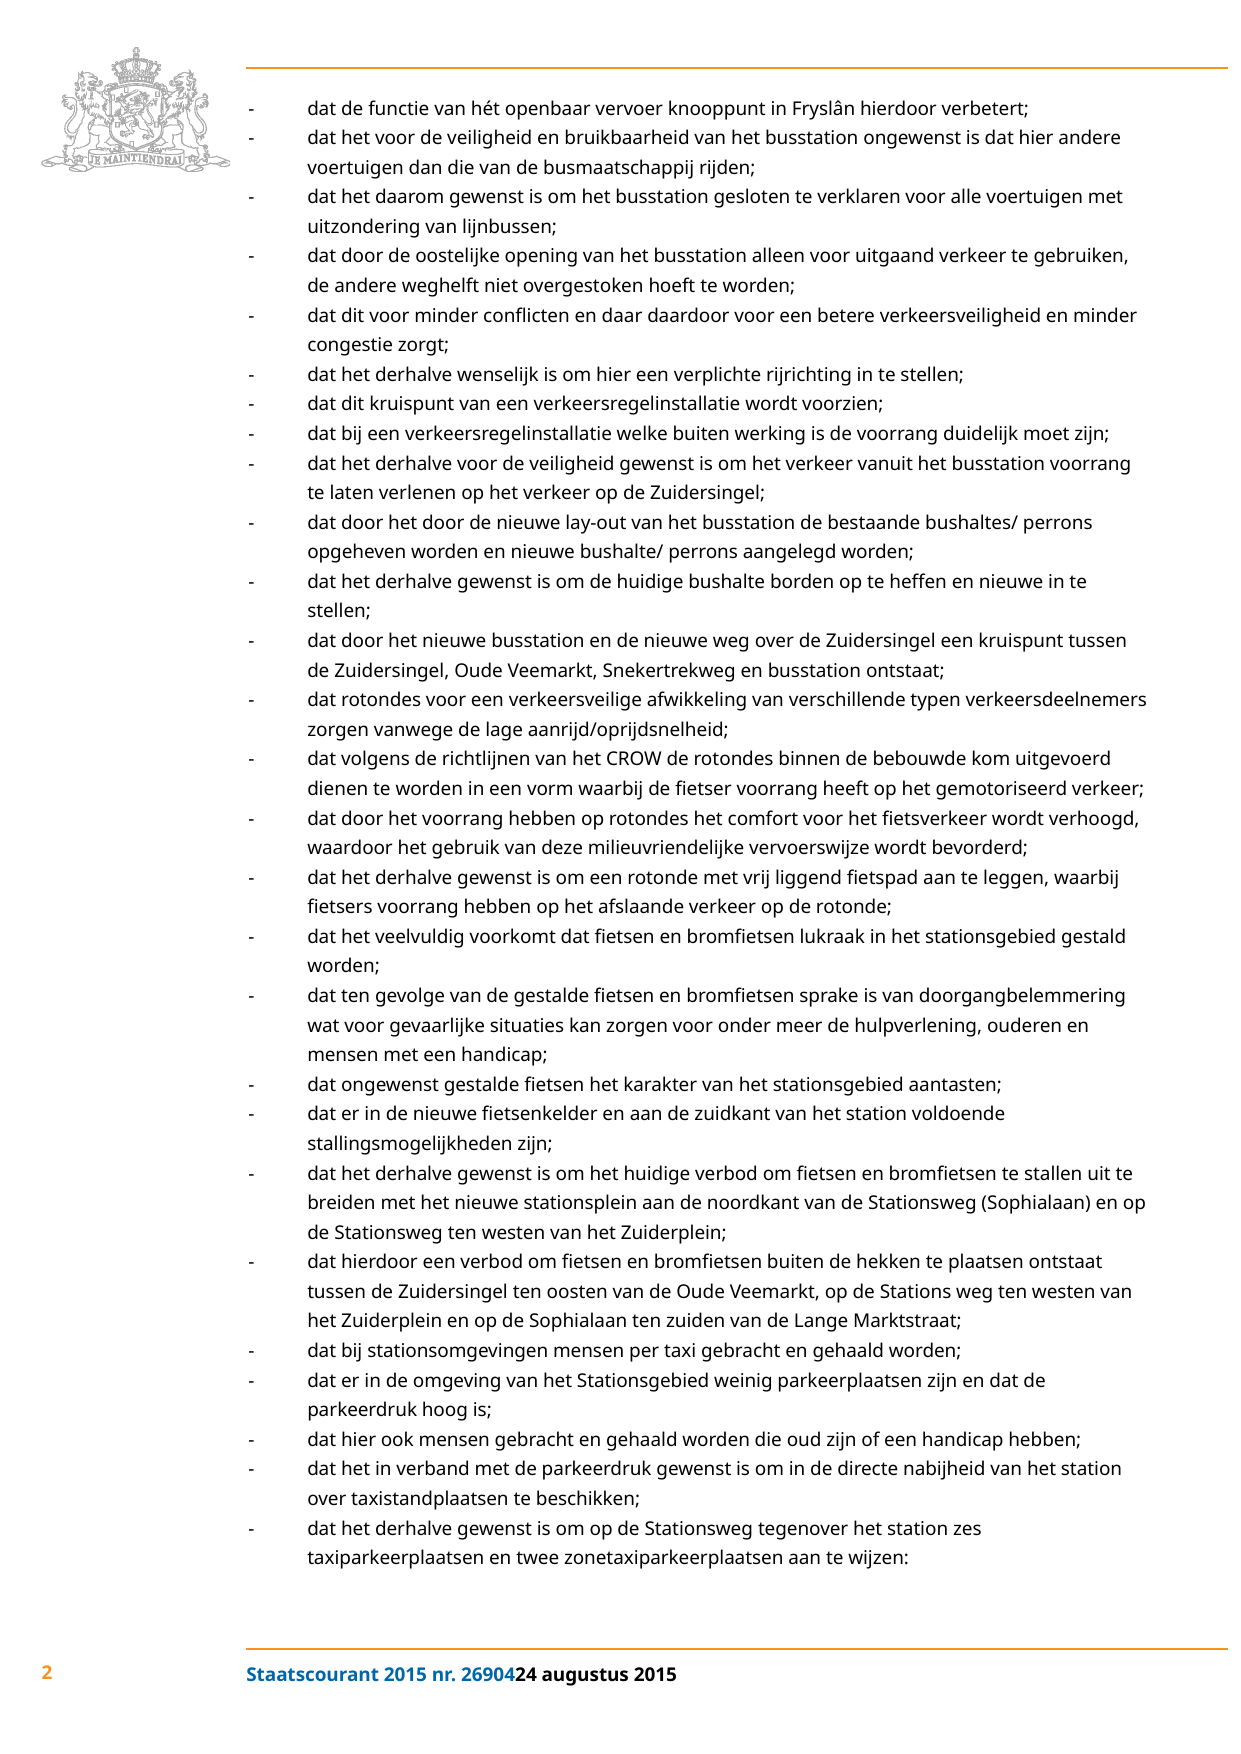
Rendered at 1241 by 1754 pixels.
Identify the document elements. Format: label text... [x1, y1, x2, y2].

list dat het veelvuldig voorkomt dat fietsen en bromfietsen lukraak in het stationsgebied gestald worden; [248, 923, 1152, 978]
list dat rotondes voor een verkeersveilige afwikkeling van verschillende typen verkeersdeelnemers zorgen vanwege de lage aanrijd/oprijdsnelheid; [248, 686, 1152, 742]
list dat ten gevolge van de gestalde fietsen en bromfietsen sprake is van doorgangbelemmering wat voor gevaarlijke situaties kan zorgen voor onder meer de hulpverlening, ouderen en mensen met een handicap; [248, 982, 1152, 1067]
list dat door het nieuwe busstation en de nieuwe weg over de Zuidersingel een kruispunt tussen de Zuidersingel, Oude Veemarkt, Snekertrekweg en busstation ontstaat; [248, 627, 1152, 683]
list dat het in verband met de parkeerdruk gewenst is om in de directe nabijheid van het station over taxistandplaatsen te beschikken; [248, 1456, 1152, 1511]
list dat het derhalve gewenst is om een rotonde met vrij liggend fietspad aan te leggen, waarbij fietsers voorrang hebben op het afslaande verkeer op de rotonde; [248, 864, 1152, 919]
list dat het voor de veiligheid en bruikbaarheid van het busstation ongewenst is dat hier andere voertuigen dan die van de busmaatschappij rijden; [248, 124, 1152, 180]
list dat er in de omgeving van het Stationsgebied weinig parkeerplaatsen zijn en dat de parkeerdruk hoog is; [248, 1367, 1152, 1422]
list dat door het voorrang hebben op rotondes het comfort voor het fietsverkeer wordt verhoogd, waardoor het gebruik van deze milieuvriendelijke vervoerswijze wordt bevorderd; [248, 805, 1152, 860]
list dat hierdoor een verbod om fietsen en bromfietsen buiten de hekken te plaatsen ontstaat tussen de Zuidersingel ten oosten van de Oude Veemarkt, op de Stations weg ten westen van het Zuiderplein en op de Sophialaan ten zuiden van de Lange Marktstraat; [248, 1248, 1152, 1333]
list dat het daarom gewenst is om het busstation gesloten te verklaren voor alle voertuigen met uitzondering van lijnbussen; [248, 183, 1152, 239]
list dat volgens de richtlijnen van het CROW de rotondes binnen de bebouwde kom uitgevoerd dienen te worden in een vorm waarbij de fietser voorrang heeft op het gemotoriseerd verkeer; [248, 746, 1152, 801]
list dat de functie van hét openbaar vervoer knooppunt in Fryslân hierdoor verbetert; [248, 95, 1152, 121]
list dat door de oostelijke opening van het busstation alleen voor uitgaand verkeer te gebruiken, de andere weghelft niet overgestoken hoeft te worden; [248, 243, 1152, 298]
list dat bij stationsomgevingen mensen per taxi gebracht en gehaald worden; [248, 1337, 1152, 1363]
list dat het derhalve gewenst is om het huidige verbod om fietsen en bromfietsen te stallen uit te breiden met het nieuwe stationsplein aan de noordkant van de Stationsweg (Sophialaan) en op de Stationsweg ten westen van het Zuiderplein; [248, 1160, 1152, 1245]
list dat bij een verkeersregelinstallatie welke buiten werking is de voorrang duidelijk moet zijn; [248, 420, 1152, 446]
list dat door het door de nieuwe lay-out van het busstation de bestaande bushaltes/ perrons opgeheven worden en nieuwe bushalte/ perrons aangelegd worden; [248, 509, 1152, 564]
list dat er in de nieuwe fietsenkelder en aan de zuidkant van het station voldoende stallingsmogelijkheden zijn; [248, 1101, 1152, 1156]
list dat het derhalve wenselijk is om hier een verplichte rijrichting in te stellen; [248, 361, 1152, 387]
list dat dit kruispunt van een verkeersregelinstallatie wordt voorzien; [248, 391, 1152, 416]
list dat hier ook mensen gebracht en gehaald worden die oud zijn of een handicap hebben; [248, 1426, 1152, 1452]
list dat het derhalve voor de veiligheid gewenst is om het verkeer vanuit het busstation voorrang te laten verlenen op het verkeer op de Zuidersingel; [248, 450, 1152, 505]
list dat ongewenst gestalde fietsen het karakter van het stationsgebied aantasten; [248, 1071, 1152, 1097]
picture [41, 47, 231, 172]
list dat dit voor minder conflicten en daar daardoor voor een betere verkeersveiligheid en minder congestie zorgt; [248, 302, 1152, 357]
list dat het derhalve gewenst is om de huidige bushalte borden op te heffen en nieuwe in te stellen; [248, 568, 1152, 623]
list dat het derhalve gewenst is om op de Stationsweg tegenover het station zes taxiparkeerplaatsen en twee zonetaxiparkeerplaatsen aan te wijzen: [248, 1515, 1152, 1570]
